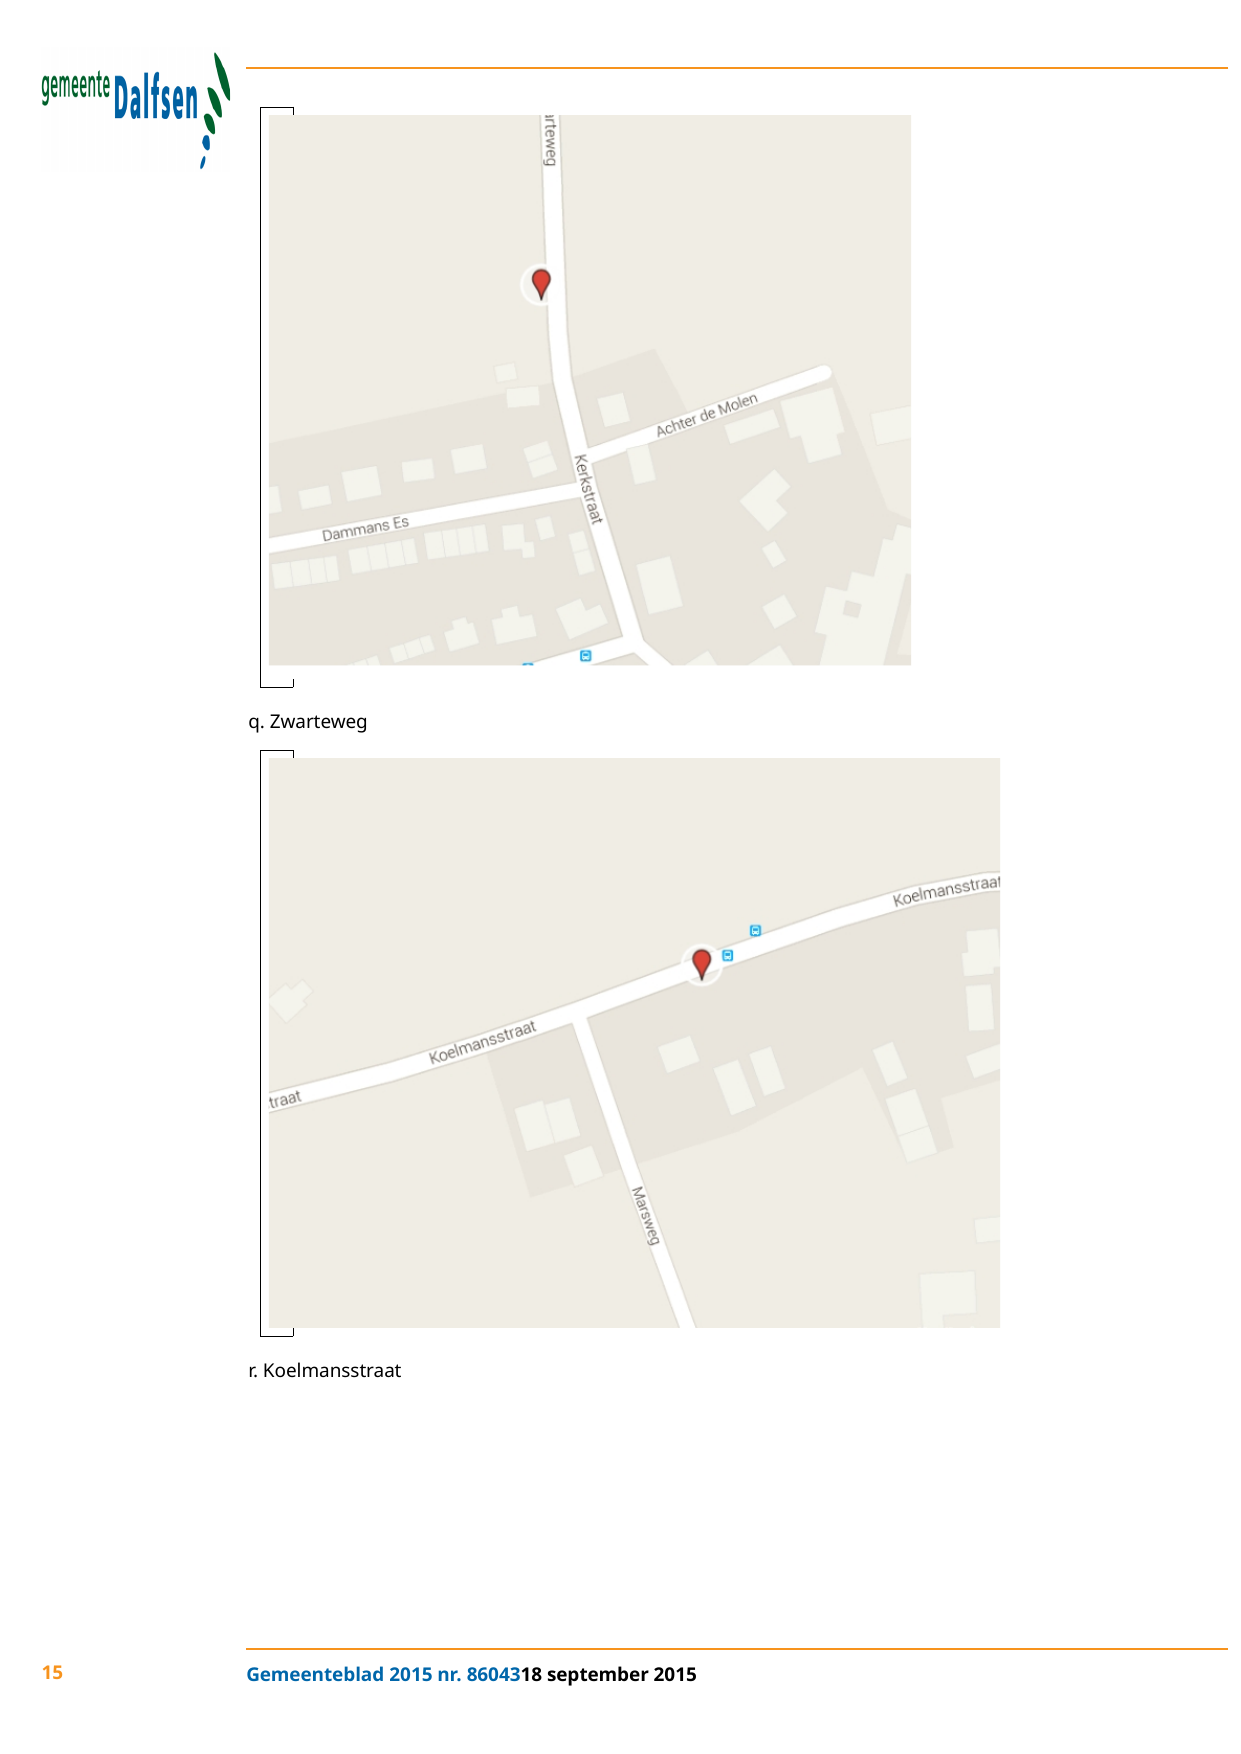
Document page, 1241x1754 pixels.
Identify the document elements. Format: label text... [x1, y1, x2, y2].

picture [41, 47, 231, 172]
picture [268, 115, 1173, 679]
picture [268, 758, 1173, 1328]
text r. Koelmansstraat [248, 1358, 1152, 1383]
text q. Zwarteweg [248, 708, 1152, 734]
